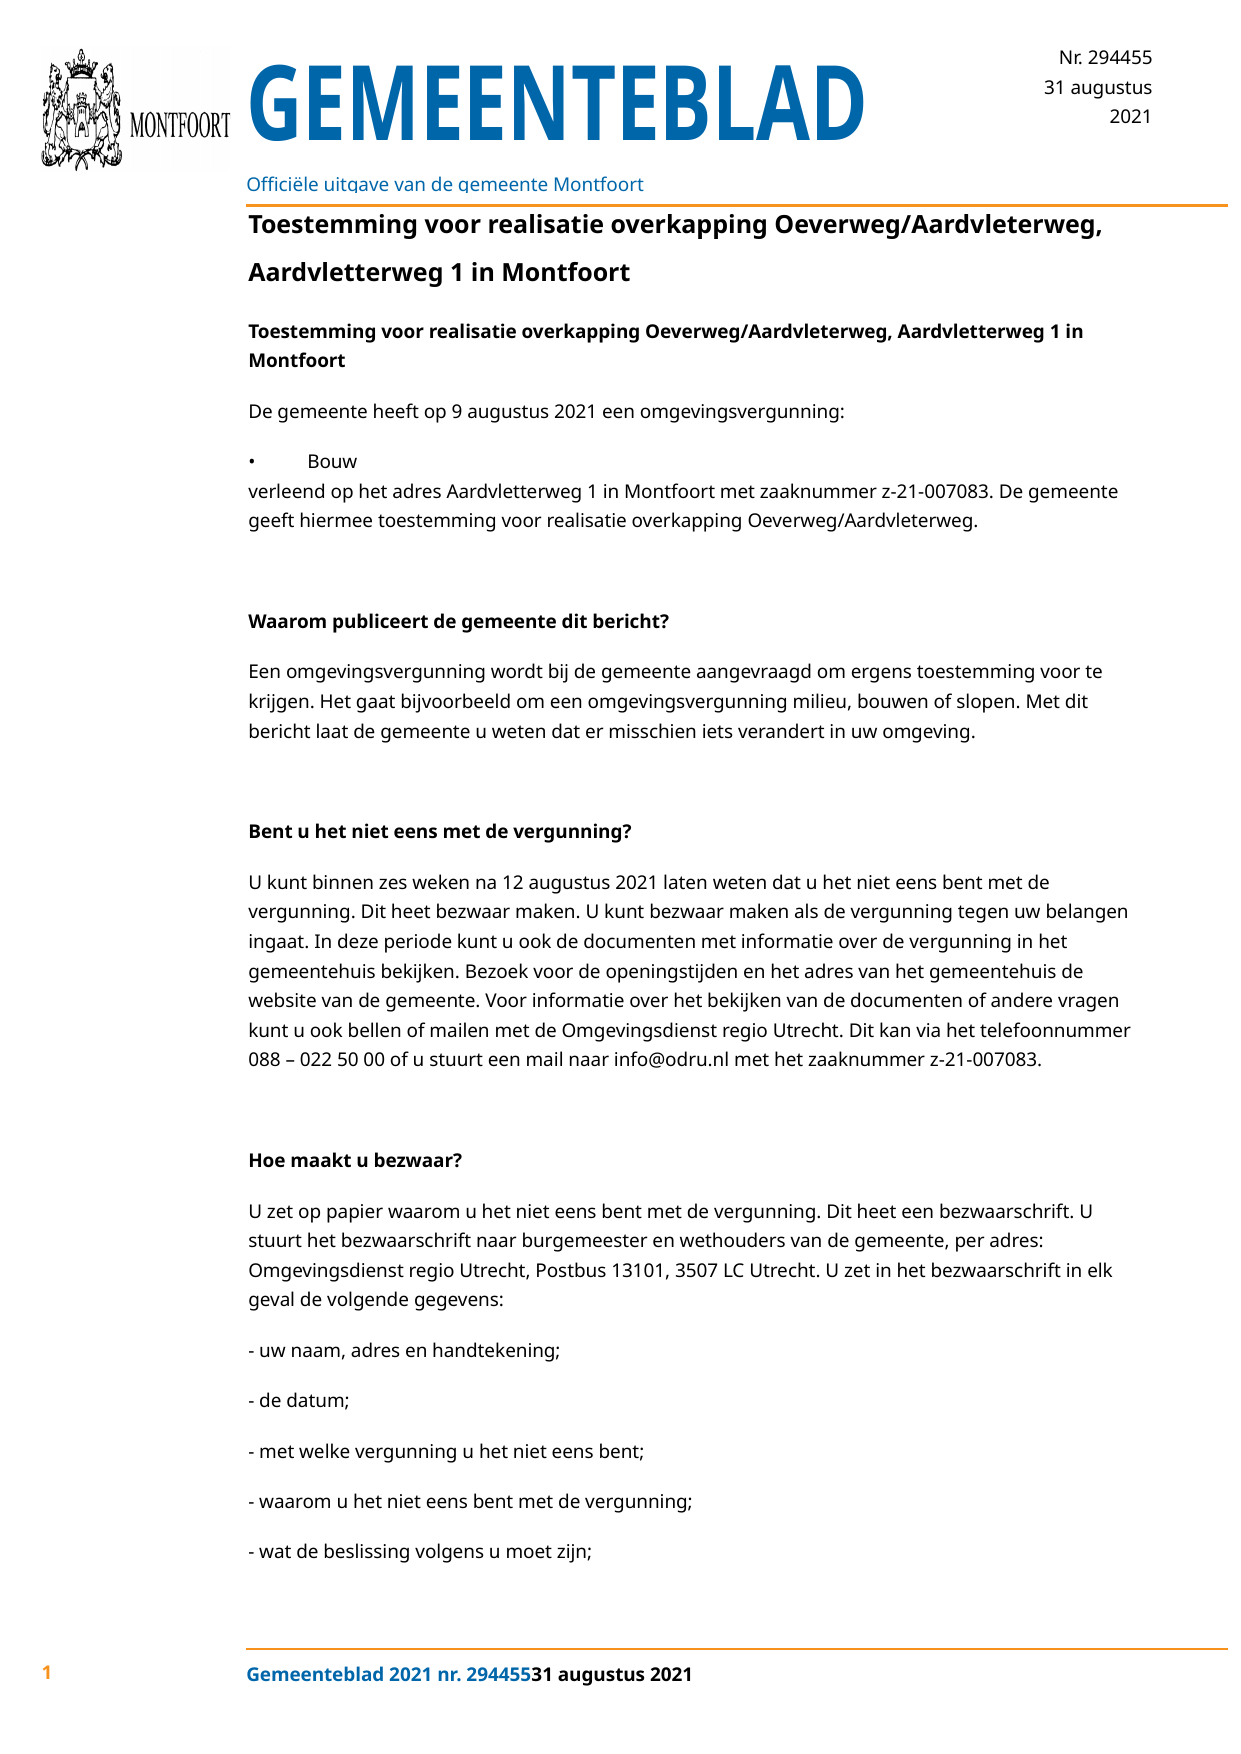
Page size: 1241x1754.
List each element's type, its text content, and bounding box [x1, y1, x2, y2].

text Een omgevingsvergunning wordt bij de gemeente aangevraagd om ergens toestemming voor te krijgen. Het gaat bijvoorbeeld om een omgevingsvergunning milieu, bouwen of slopen. Met dit bericht laat de gemeente u weten dat er misschien iets verandert in uw omgeving. [248, 659, 1152, 744]
text Toestemming voor realisatie overkapping Oeverweg/Aardvleterweg, Aardvletterweg 1 in Montfoort [248, 207, 1152, 288]
text - de datum; [248, 1387, 1152, 1413]
text Bent u het niet eens met de vergunning? [248, 819, 1152, 844]
text - wat de beslissing volgens u moet zijn; [248, 1539, 1152, 1564]
picture [41, 47, 231, 172]
text U kunt binnen zes weken na 12 augustus 2021 laten weten dat u het niet eens bent met de vergunning. Dit heet bezwaar maken. U kunt bezwaar maken als de vergunning tegen uw belangen ingaat. In deze periode kunt u ook de documenten met informatie over de vergunning in het gemeentehuis bekijken. Bezoek voor de openingstijden en het adres van het gemeentehuis de website van de gemeente. Voor informatie over het bekijken van de documenten of andere vragen kunt u ook bellen of mailen met de Omgevingsdienst regio Utrecht. Dit kan via het telefoonnummer 088 – 022 50 00 of u stuurt een mail naar info@odru.nl met het zaaknummer z-21-007083. [248, 869, 1152, 1072]
text - met welke vergunning u het niet eens bent; [248, 1438, 1152, 1464]
text - uw naam, adres en handtekening; [248, 1337, 1152, 1363]
text - waarom u het niet eens bent met de vergunning; [248, 1488, 1152, 1514]
text Toestemming voor realisatie overkapping Oeverweg/Aardvleterweg, Aardvletterweg 1 in Montfoort [248, 318, 1152, 373]
text U zet op papier waarom u het niet eens bent met de vergunning. Dit heet een bezwaarschrift. U stuurt het bezwaarschrift naar burgemeester en wethouders van de gemeente, per adres: Omgevingsdienst regio Utrecht, Postbus 13101, 3507 LC Utrecht. U zet in het bezwaarschrift in elk geval de volgende gegevens: [248, 1198, 1152, 1312]
text Waarom publiceert de gemeente dit bericht? [248, 608, 1152, 634]
list Bouw [248, 448, 1152, 474]
text De gemeente heeft op 9 augustus 2021 een omgevingsvergunning: [248, 398, 1152, 424]
text verleend op het adres Aardvletterweg 1 in Montfoort met zaaknummer z-21-007083. De gemeente geeft hiermee toestemming voor realisatie overkapping Oeverweg/Aardvleterweg. [248, 478, 1152, 533]
text Hoe maakt u bezwaar? [248, 1147, 1152, 1173]
